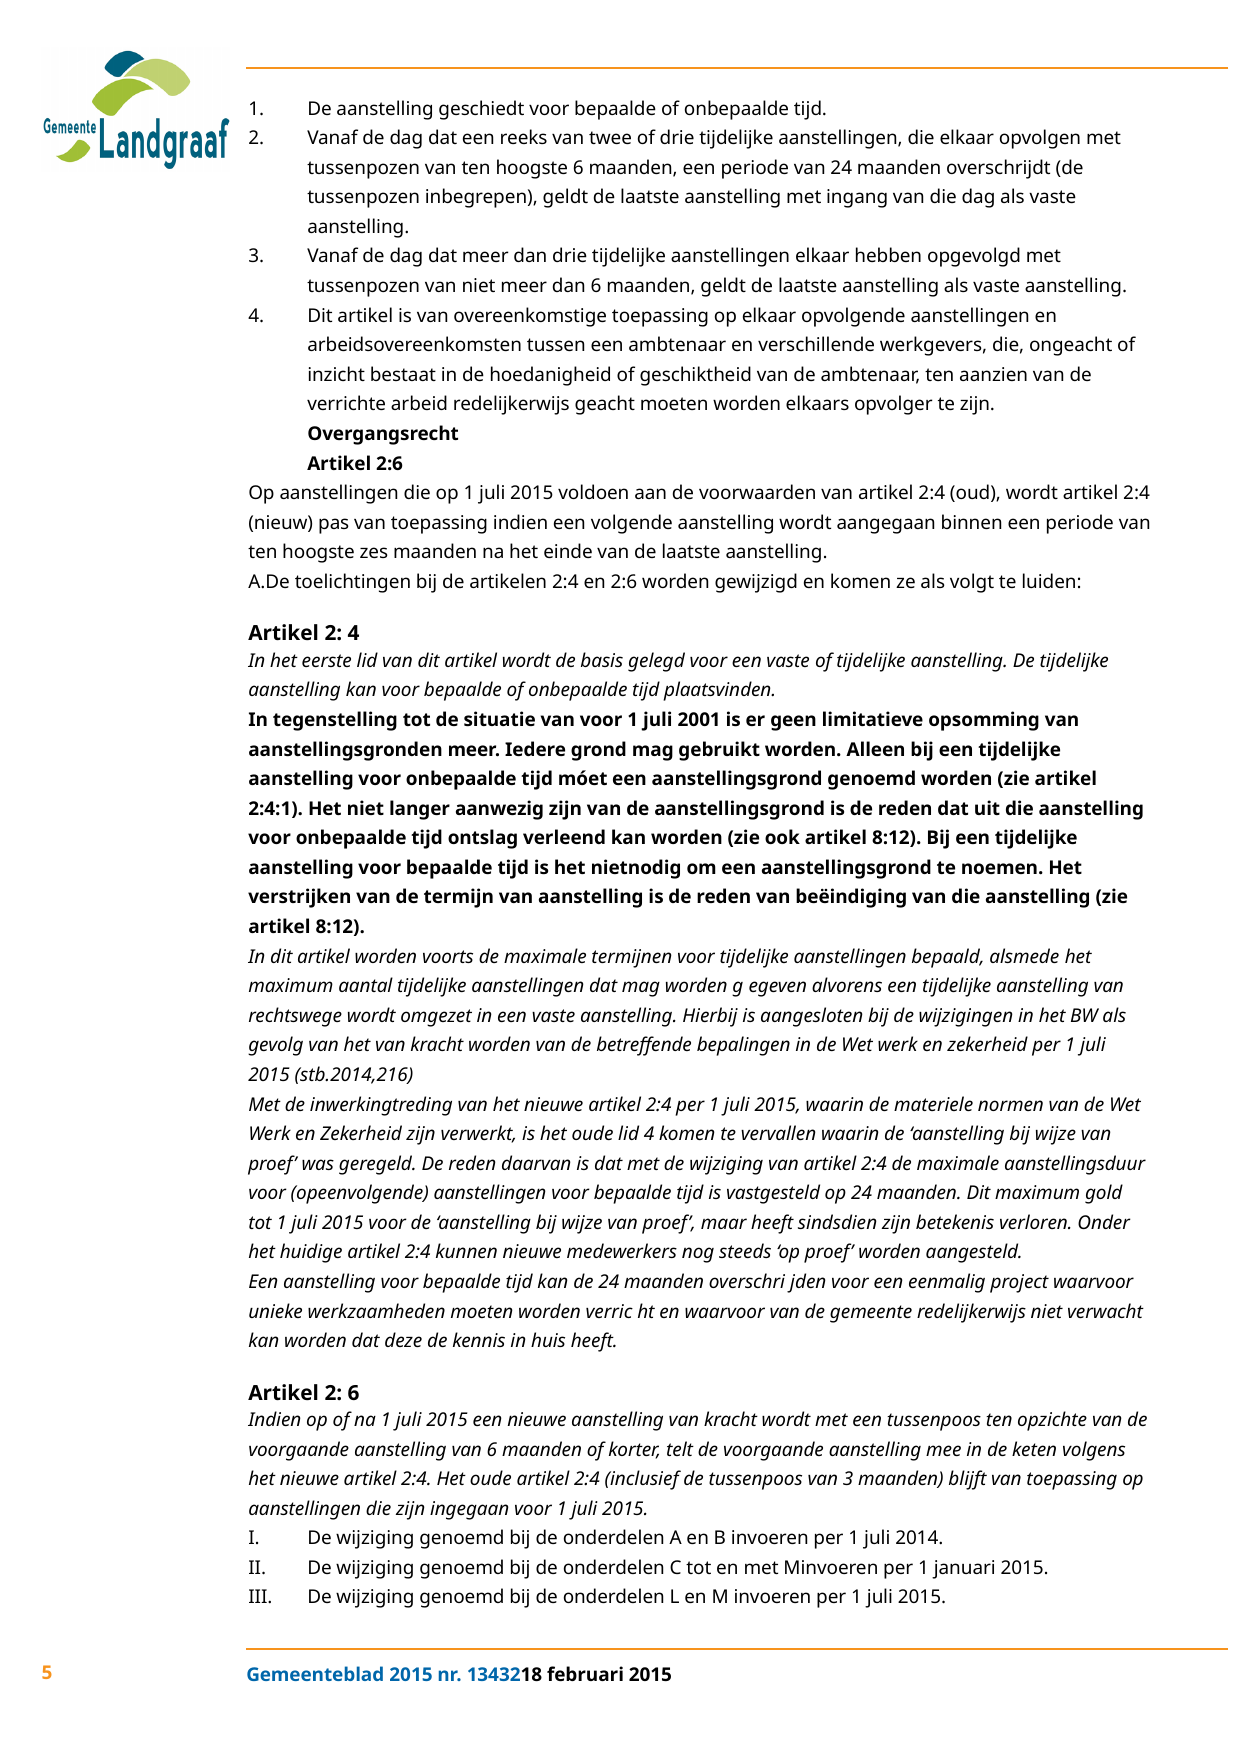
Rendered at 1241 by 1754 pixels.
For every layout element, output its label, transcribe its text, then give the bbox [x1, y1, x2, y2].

picture [41, 47, 231, 172]
text In het eerste lid van dit artikel wordt de basis gelegd voor een vaste of tijdelijke aanstelling. De tijdelijke aanstelling kan voor bepaalde of onbepaalde tijd plaatsvinden. [248, 647, 1152, 702]
text Een aanstelling voor bepaalde tijd kan de 24 maanden overschri jden voor een eenmalig project waarvoor unieke werkzaamheden moeten worden verric ht en waarvoor van de gemeente redelijkerwijs niet verwacht kan worden dat deze de kennis in huis heeft. [248, 1268, 1152, 1353]
list De wijziging genoemd bij de onderdelen L en M invoeren per 1 juli 2015. [248, 1584, 1152, 1609]
list Vanaf de dag dat een reeks van twee of drie tijdelijke aanstellingen, die elkaar opvolgen met tussenpozen van ten hoogste 6 maanden, een periode van 24 maanden overschrijdt (de tussenpozen inbegrepen), geldt de laatste aanstelling met ingang van die dag als vaste aanstelling. [248, 124, 1152, 239]
list De wijziging genoemd bij de onderdelen C tot en met Minvoeren per 1 januari 2015. [248, 1554, 1152, 1580]
list De aanstelling geschiedt voor bepaalde of onbepaalde tijd. [248, 95, 1152, 121]
list Vanaf de dag dat meer dan drie tijdelijke aanstellingen elkaar hebben opgevolgd met tussenpozen van niet meer dan 6 maanden, geldt de laatste aanstelling als vaste aanstelling. [248, 243, 1152, 298]
text Op aanstellingen die op 1 juli 2015 voldoen aan de voorwaarden van artikel 2:4 (oud), wordt artikel 2:4 (nieuw) pas van toepassing indien een volgende aanstelling wordt aangegaan binnen een periode van ten hoogste zes maanden na het einde van de laatste aanstelling. [248, 479, 1152, 564]
list Overgangsrecht [248, 420, 1152, 446]
text A.De toelichtingen bij de artikelen 2:4 en 2:6 worden gewijzigd en komen ze als volgt te luiden: [248, 568, 1152, 594]
list Dit artikel is van overeenkomstige toepassing op elkaar opvolgende aanstellingen en arbeidsovereenkomsten tussen een ambtenaar en verschillende werkgevers, die, ongeacht of inzicht bestaat in de hoedanigheid of geschiktheid van de ambtenaar, ten aanzien van de verrichte arbeid redelijkerwijs geacht moeten worden elkaars opvolger te zijn. [248, 302, 1152, 416]
text Met de inwerkingtreding van het nieuwe artikel 2:4 per 1 juli 2015, waarin de materiele normen van de Wet Werk en Zekerheid zijn verwerkt, is het oude lid 4 komen te vervallen waarin de ‘aanstelling bij wijze van proef’ was geregeld. De reden daarvan is dat met de wijziging van artikel 2:4 de maximale aanstellingsduur voor (opeenvolgende) aanstellingen voor bepaalde tijd is vastgesteld op 24 maanden. Dit maximum gold tot 1 juli 2015 voor de ‘aanstelling bij wijze van proef’, maar heeft sindsdien zijn betekenis verloren. Onder het huidige artikel 2:4 kunnen nieuwe medewerkers nog steeds ‘op proef’ worden aangesteld. [248, 1091, 1152, 1264]
text In tegenstelling tot de situatie van voor 1 juli 2001 is er geen limitatieve opsomming van aanstellingsgronden meer. Iedere grond mag gebruikt worden. Alleen bij een tijdelijke aanstelling voor onbepaalde tijd móet een aanstellingsgrond genoemd worden (zie artikel 2:4:1). Het niet langer aanwezig zijn van de aanstellingsgrond is de reden dat uit die aanstelling voor onbepaalde tijd ontslag verleend kan worden (zie ook artikel 8:12). Bij een tijdelijke aanstelling voor bepaalde tijd is het nietnodig om een aanstellingsgrond te noemen. Het verstrijken van de termijn van aanstelling is de reden van beëindiging van die aanstelling (zie artikel 8:12). [248, 706, 1152, 939]
list Artikel 2:6 [248, 450, 1152, 476]
text Artikel 2: 6 [248, 1378, 1152, 1406]
list De wijziging genoemd bij de onderdelen A en B invoeren per 1 juli 2014. [248, 1524, 1152, 1550]
text Indien op of na 1 juli 2015 een nieuwe aanstelling van kracht wordt met een tussenpoos ten opzichte van de voorgaande aanstelling van 6 maanden of korter, telt de voorgaande aanstelling mee in de keten volgens het nieuwe artikel 2:4. Het oude artikel 2:4 (inclusief de tussenpoos van 3 maanden) blijft van toepassing op aanstellingen die zijn ingegaan voor 1 juli 2015. [248, 1406, 1152, 1521]
text In dit artikel worden voorts de maximale termijnen voor tijdelijke aanstellingen bepaald, alsmede het maximum aantal tijdelijke aanstellingen dat mag worden g egeven alvorens een tijdelijke aanstelling van rechtswege wordt omgezet in een vaste aanstelling. Hierbij is aangesloten bij de wijzigingen in het BW als gevolg van het van kracht worden van de betreffende bepalingen in de Wet werk en zekerheid per 1 juli 2015 (stb.2014,216) [248, 943, 1152, 1087]
text Artikel 2: 4 [248, 618, 1152, 647]
